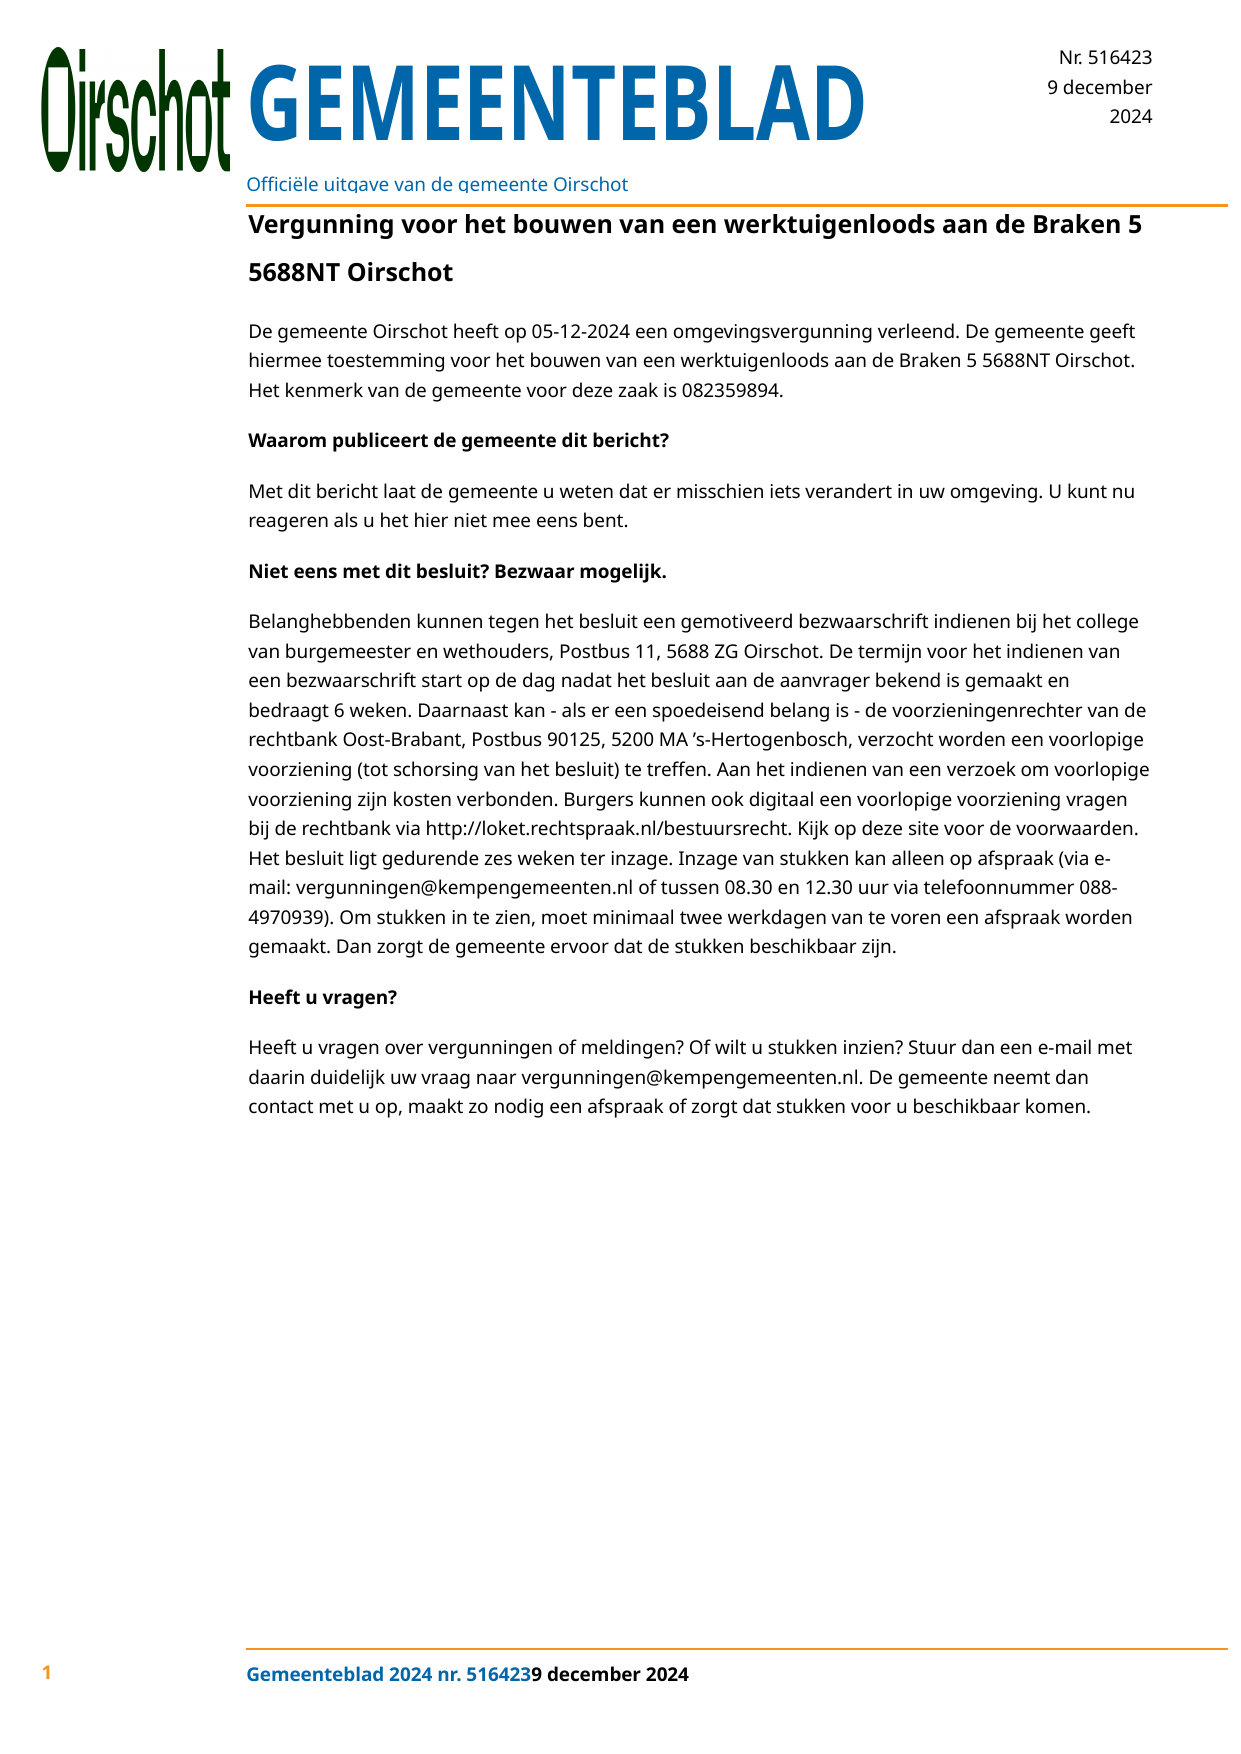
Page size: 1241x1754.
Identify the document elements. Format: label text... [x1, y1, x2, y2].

text Belanghebbenden kunnen tegen het besluit een gemotiveerd bezwaarschrift indienen bij het college van burgemeester en wethouders, Postbus 11, 5688 ZG Oirschot. De termijn voor het indienen van een bezwaarschrift start op de dag nadat het besluit aan de aanvrager bekend is gemaakt en bedraagt 6 weken. Daarnaast kan - als er een spoedeisend belang is - de voorzieningenrechter van de rechtbank Oost-Brabant, Postbus 90125, 5200 MA ’s-Hertogenbosch, verzocht worden een voorlopige voorziening (tot schorsing van het besluit) te treffen. Aan het indienen van een verzoek om voorlopige voorziening zijn kosten verbonden. Burgers kunnen ook digitaal een voorlopige voorziening vragen bij de rechtbank via http://loket.rechtspraak.nl/bestuursrecht. Kijk op deze site voor de voorwaarden. Het besluit ligt gedurende zes weken ter inzage. Inzage van stukken kan alleen op afspraak (via e-mail: vergunningen@kempengemeenten.nl of tussen 08.30 en 12.30 uur via telefoonnummer 088-4970939). Om stukken in te zien, moet minimaal twee werkdagen van te voren een afspraak worden gemaakt. Dan zorgt de gemeente ervoor dat de stukken beschikbaar zijn. [248, 608, 1152, 959]
text Heeft u vragen? [248, 984, 1152, 1010]
text Waarom publiceert de gemeente dit bericht? [248, 427, 1152, 453]
picture [41, 47, 231, 172]
text Vergunning voor het bouwen van een werktuigenloods aan de Braken 5 5688NT Oirschot [248, 207, 1152, 288]
text Niet eens met dit besluit? Bezwaar mogelijk. [248, 558, 1152, 584]
text Met dit bericht laat de gemeente u weten dat er misschien iets verandert in uw omgeving. U kunt nu reageren als u het hier niet mee eens bent. [248, 478, 1152, 533]
text Heeft u vragen over vergunningen of meldingen? Of wilt u stukken inzien? Stuur dan een e-mail met daarin duidelijk uw vraag naar vergunningen@kempengemeenten.nl. De gemeente neemt dan contact met u op, maakt zo nodig een afspraak of zorgt dat stukken voor u beschikbaar komen. [248, 1034, 1152, 1119]
text De gemeente Oirschot heeft op 05-12-2024 een omgevingsvergunning verleend. De gemeente geeft hiermee toestemming voor het bouwen van een werktuigenloods aan de Braken 5 5688NT Oirschot. Het kenmerk van de gemeente voor deze zaak is 082359894. [248, 318, 1152, 403]
